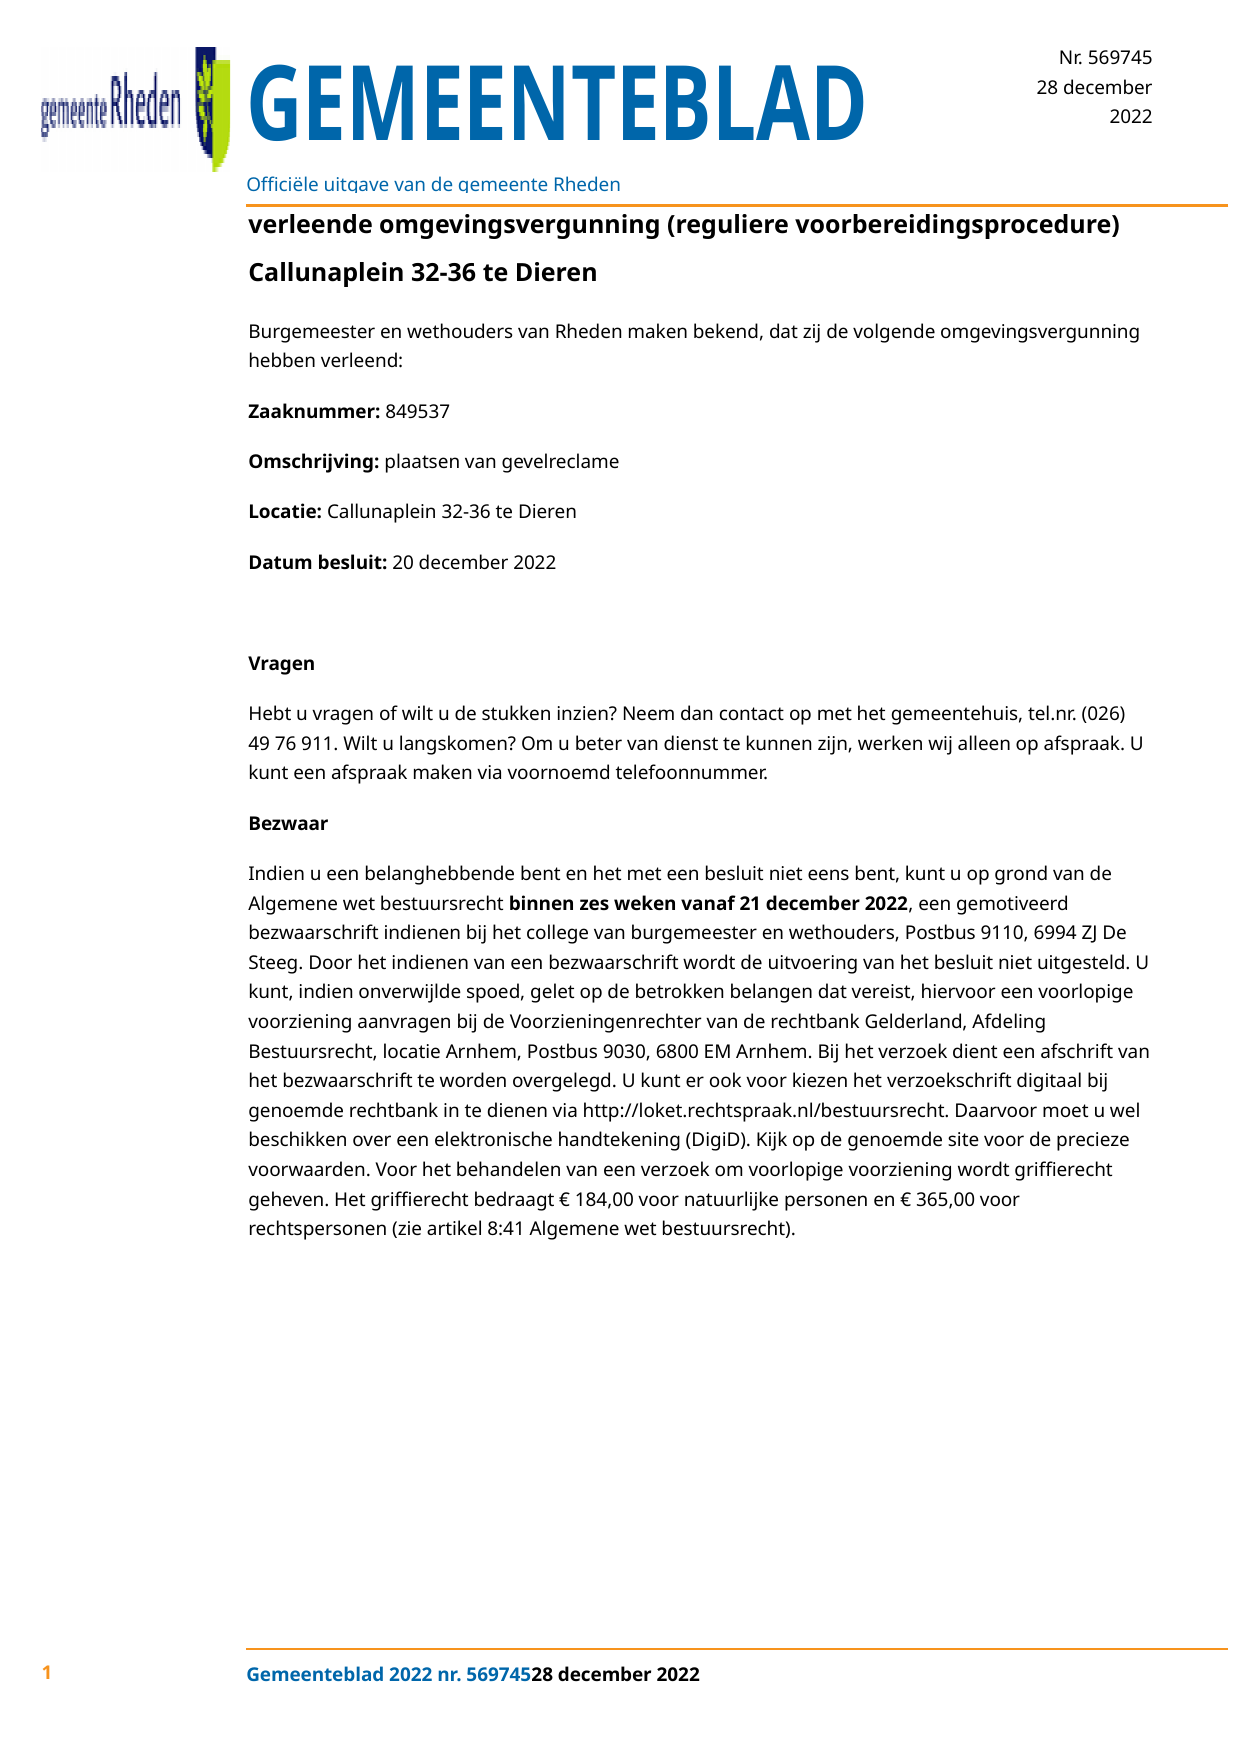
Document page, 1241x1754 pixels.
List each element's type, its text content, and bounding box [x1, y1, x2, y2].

text Vragen [248, 650, 1152, 676]
picture [41, 47, 231, 172]
text Omschrijving: plaatsen van gevelreclame [248, 448, 1152, 474]
text Locatie: Callunaplein 32-36 te Dieren [248, 499, 1152, 524]
text Datum besluit: 20 december 2022 [248, 549, 1152, 575]
text Burgemeester en wethouders van Rheden maken bekend, dat zij de volgende omgevingsvergunning hebben verleend: [248, 318, 1152, 373]
text Zaaknummer: 849537 [248, 398, 1152, 424]
text Hebt u vragen of wilt u de stukken inzien? Neem dan contact op met het gemeentehuis, tel.nr. (026) 49 76 911. Wilt u langskomen? Om u beter van dienst te kunnen zijn, werken wij alleen op afspraak. U kunt een afspraak maken via voornoemd telefoonnummer. [248, 700, 1152, 785]
text verleende omgevingsvergunning (reguliere voorbereidingsprocedure) Callunaplein 32-36 te Dieren [248, 207, 1152, 288]
text Indien u een belanghebbende bent en het met een besluit niet eens bent, kunt u op grond van de Algemene wet bestuursrecht binnen zes weken vanaf 21 december 2022, een gemotiveerd bezwaarschrift indienen bij het college van burgemeester en wethouders, Postbus 9110, 6994 ZJ De Steeg. Door het indienen van een bezwaarschrift wordt de uitvoering van het besluit niet uitgesteld. U kunt, indien onverwijlde spoed, gelet op de betrokken belangen dat vereist, hiervoor een voorlopige voorziening aanvragen bij de Voorzieningenrechter van de rechtbank Gelderland, Afdeling Bestuursrecht, locatie Arnhem, Postbus 9030, 6800 EM Arnhem. Bij het verzoek dient een afschrift van het bezwaarschrift te worden overgelegd. U kunt er ook voor kiezen het verzoekschrift digitaal bij genoemde rechtbank in te dienen via http://loket.rechtspraak.nl/bestuursrecht. Daarvoor moet u wel beschikken over een elektronische handtekening (DigiD). Kijk op de genoemde site voor de precieze voorwaarden. Voor het behandelen van een verzoek om voorlopige voorziening wordt griffierecht geheven. Het griffierecht bedraagt € 184,00 voor natuurlijke personen en € 365,00 voor rechtspersonen (zie artikel 8:41 Algemene wet bestuursrecht). [248, 860, 1152, 1241]
text Bezwaar [248, 810, 1152, 836]
